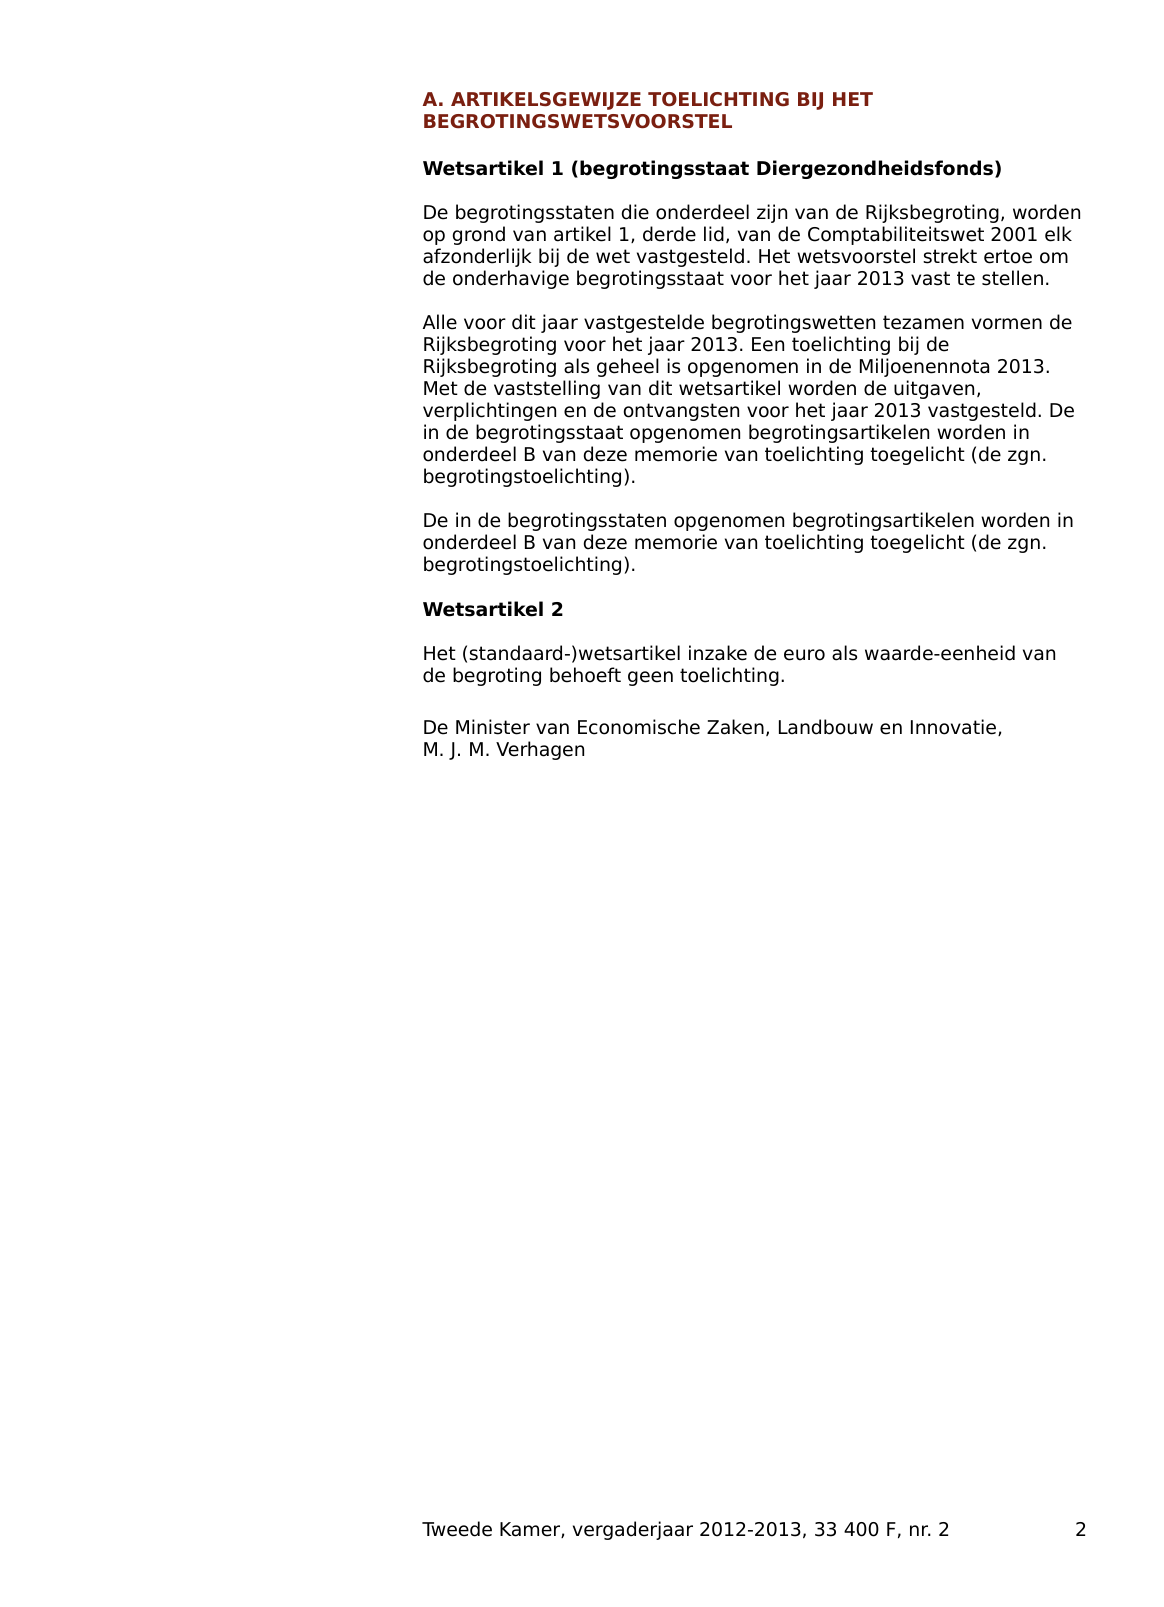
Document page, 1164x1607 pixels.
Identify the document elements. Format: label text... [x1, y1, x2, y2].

subtitle Wetsartikel 1 (begrotingsstaat Diergezondheidsfonds) [422, 158, 1087, 180]
text Het (standaard-)wetsartikel inzake de euro als waarde-eenheid van de begroting behoeft geen toelichting. [422, 643, 1087, 687]
text De Minister van Economische Zaken, Landbouw en Innovatie, M. J. M. Verhagen [422, 717, 1087, 761]
subtitle Wetsartikel 2 [422, 598, 1087, 620]
text Met de vaststelling van dit wetsartikel worden de uitgaven, verplichtingen en de ontvangsten voor het jaar 2013 vastgesteld. De in de begrotingsstaat opgenomen begrotingsartikelen worden in onderdeel B van deze memorie van toelichting toegelicht (de zgn. begrotingstoelichting). [422, 378, 1087, 488]
text De in de begrotingsstaten opgenomen begrotingsartikelen worden in onderdeel B van deze memorie van toelichting toegelicht (de zgn. begrotingstoelichting). [422, 510, 1087, 576]
text De begrotingsstaten die onderdeel zijn van de Rijksbegroting, worden op grond van artikel 1, derde lid, van de Comptabiliteitswet 2001 elk afzonderlijk bij de wet vastgesteld. Het wetsvoorstel strekt ertoe om de onderhavige begrotingsstaat voor het jaar 2013 vast te stellen. [422, 202, 1087, 290]
subtitle A. ARTIKELSGEWIJZE TOELICHTING BIJ HET BEGROTINGSWETSVOORSTEL [422, 89, 1087, 133]
text Alle voor dit jaar vastgestelde begrotingswetten tezamen vormen de Rijksbegroting voor het jaar 2013. Een toelichting bij de Rijksbegroting als geheel is opgenomen in de Miljoenennota 2013. [422, 312, 1087, 378]
